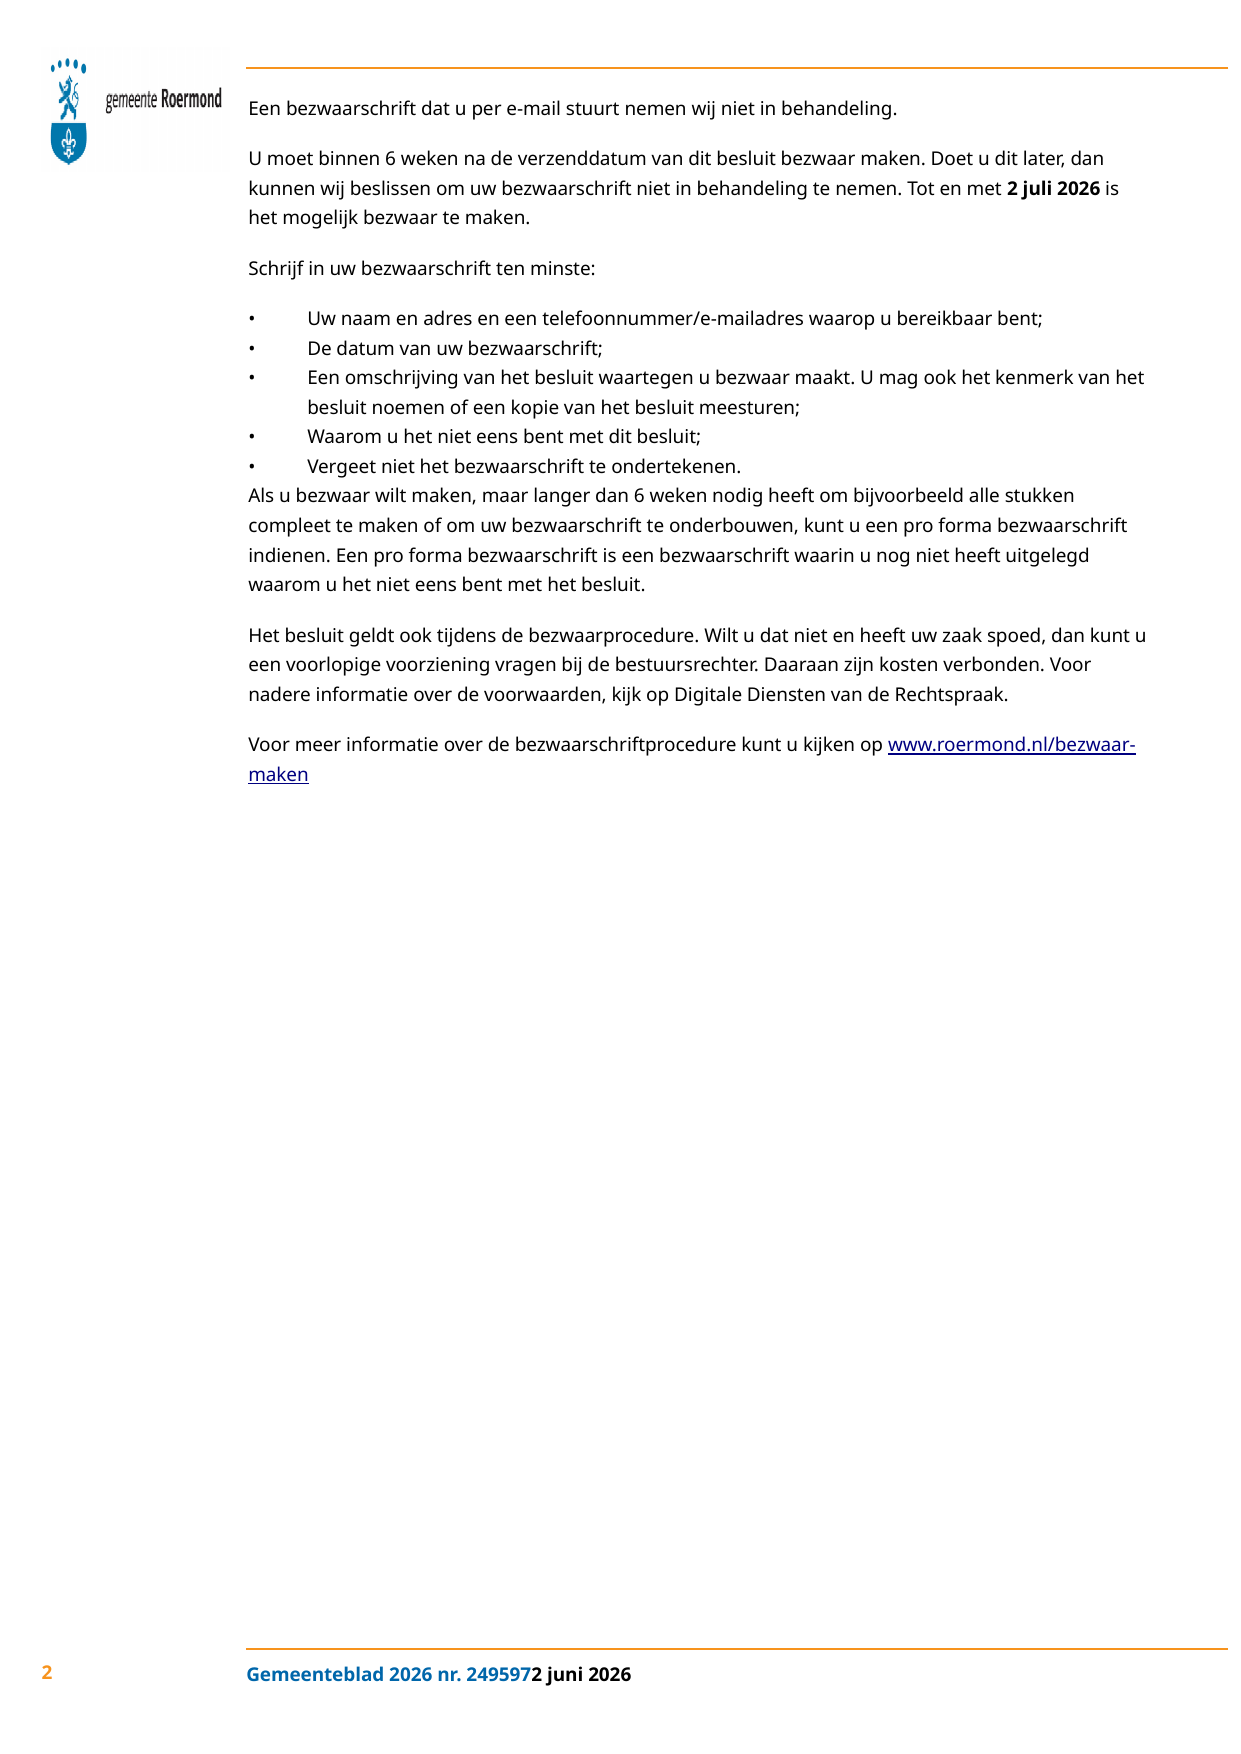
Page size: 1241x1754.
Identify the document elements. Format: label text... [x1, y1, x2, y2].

text Een bezwaarschrift dat u per e-mail stuurt nemen wij niet in behandeling. [248, 95, 1152, 121]
text Schrijf in uw bezwaarschrift ten minste: [248, 255, 1152, 281]
list De datum van uw bezwaarschrift; [248, 335, 1152, 361]
text Het besluit geldt ook tijdens de bezwaarprocedure. Wilt u dat niet en heeft uw zaak spoed, dan kunt u een voorlopige voorziening vragen bij de bestuursrechter. Daaraan zijn kosten verbonden. Voor nadere informatie over de voorwaarden, kijk op Digitale Diensten van de Rechtspraak. [248, 622, 1152, 707]
list Vergeet niet het bezwaarschrift te ondertekenen. [248, 453, 1152, 479]
text U moet binnen 6 weken na de verzenddatum van dit besluit bezwaar maken. Doet u dit later, dan kunnen wij beslissen om uw bezwaarschrift niet in behandeling te nemen. Tot en met 2 juli 2026 is het mogelijk bezwaar te maken. [248, 145, 1152, 230]
list Een omschrijving van het besluit waartegen u bezwaar maakt. U mag ook het kenmerk van het besluit noemen of een kopie van het besluit meesturen; [248, 364, 1152, 420]
list Waarom u het niet eens bent met dit besluit; [248, 423, 1152, 449]
list Uw naam en adres en een telefoonnummer/e-mailadres waarop u bereikbaar bent; [248, 305, 1152, 331]
text Als u bezwaar wilt maken, maar langer dan 6 weken nodig heeft om bijvoorbeeld alle stukken compleet te maken of om uw bezwaarschrift te onderbouwen, kunt u een pro forma bezwaarschrift indienen. Een pro forma bezwaarschrift is een bezwaarschrift waarin u nog niet heeft uitgelegd waarom u het niet eens bent met het besluit. [248, 483, 1152, 597]
picture [41, 47, 231, 172]
text Voor meer informatie over de bezwaarschriftprocedure kunt u kijken op www.roermond.nl/bezwaar-maken [248, 731, 1152, 787]
